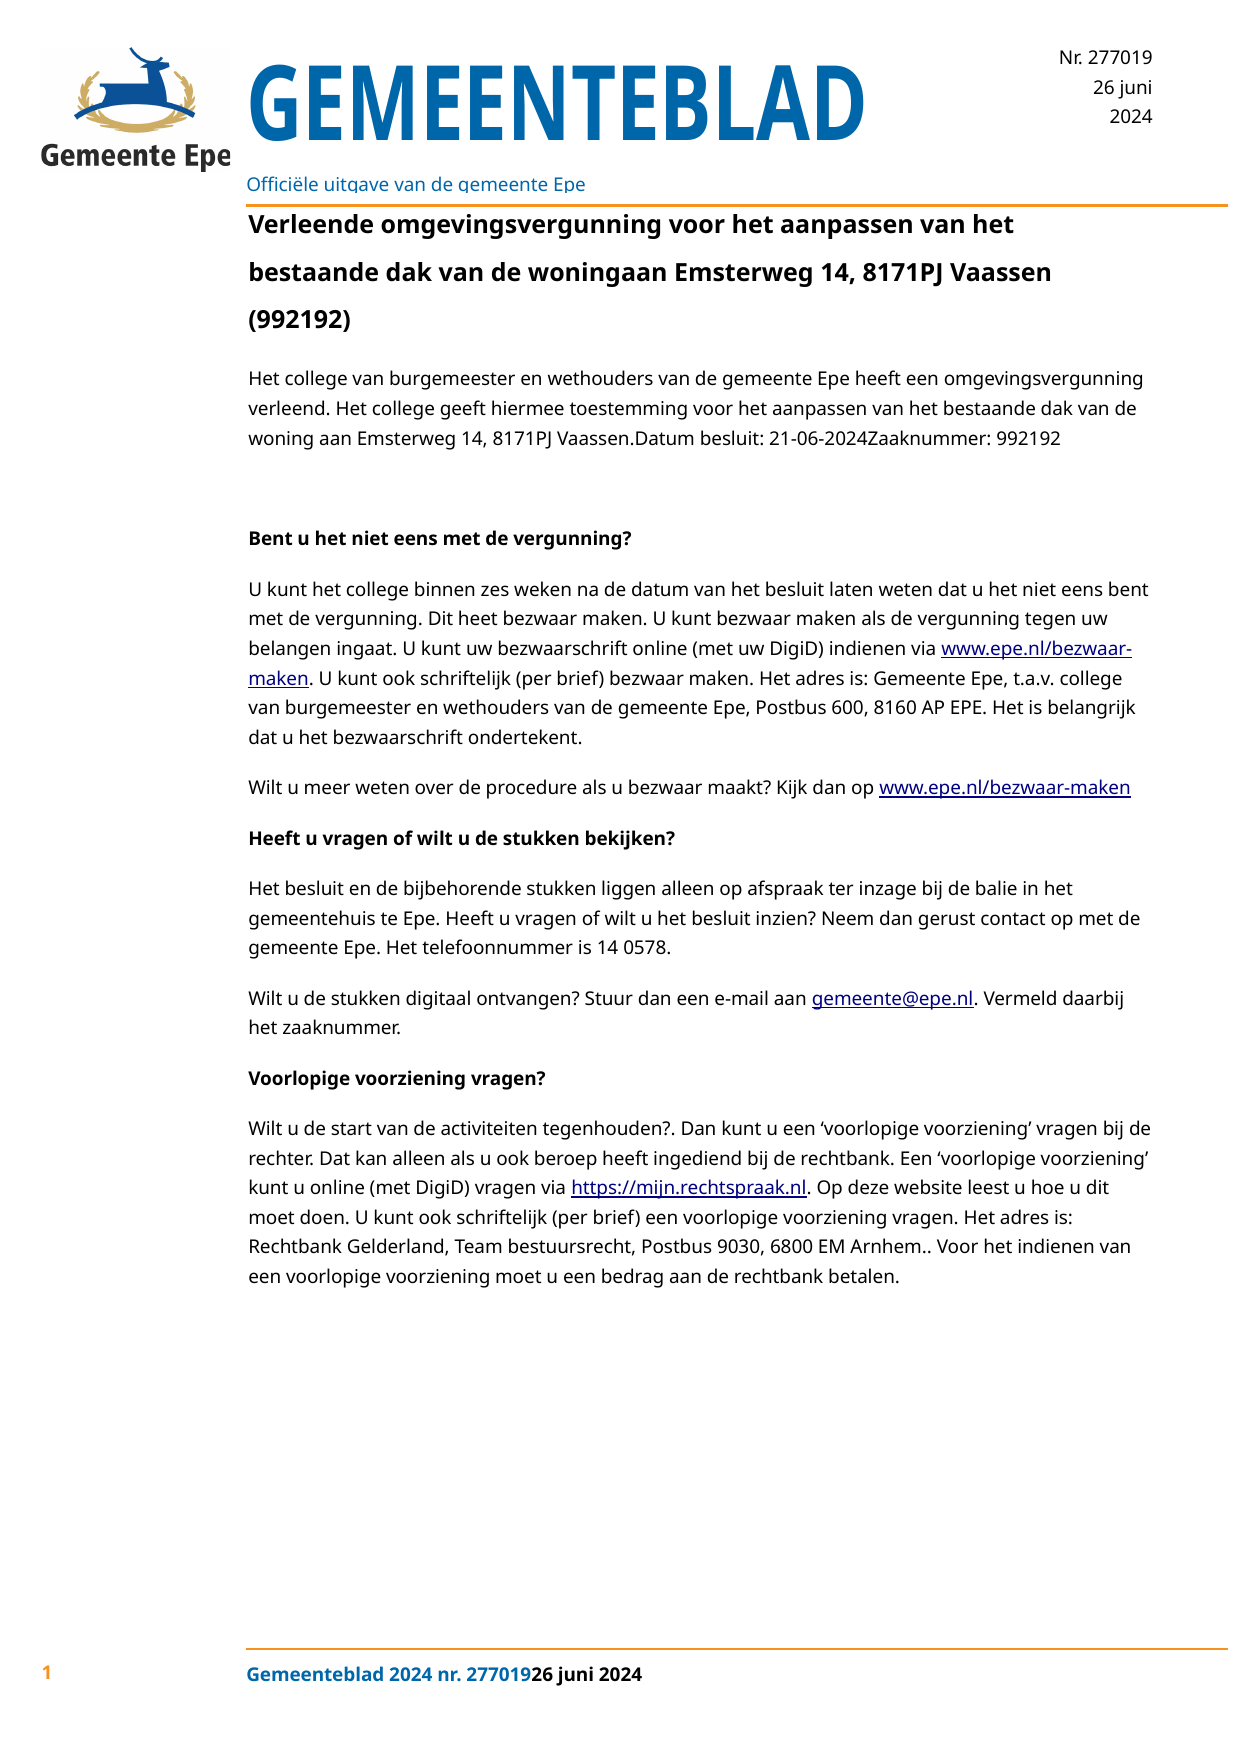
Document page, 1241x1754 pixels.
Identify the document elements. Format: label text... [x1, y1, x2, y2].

text U kunt het college binnen zes weken na de datum van het besluit laten weten dat u het niet eens bent met de vergunning. Dit heet bezwaar maken. U kunt bezwaar maken als de vergunning tegen uw belangen ingaat. U kunt uw bezwaarschrift online (met uw DigiD) indienen via www.epe.nl/bezwaar-maken. U kunt ook schriftelijk (per brief) bezwaar maken. Het adres is: Gemeente Epe, t.a.v. college van burgemeester en wethouders van de gemeente Epe, Postbus 600, 8160 AP EPE. Het is belangrijk dat u het bezwaarschrift ondertekent. [248, 576, 1152, 749]
picture [41, 47, 231, 172]
text Heeft u vragen of wilt u de stukken bekijken? [248, 825, 1152, 850]
text Verleende omgevingsvergunning voor het aanpassen van het bestaande dak van de woningaan Emsterweg 14, 8171PJ Vaassen (992192) [248, 207, 1152, 336]
text Het besluit en de bijbehorende stukken liggen alleen op afspraak ter inzage bij de balie in het gemeentehuis te Epe. Heeft u vragen of wilt u het besluit inzien? Neem dan gerust contact op met de gemeente Epe. Het telefoonnummer is 14 0578. [248, 875, 1152, 960]
text Voorlopige voorziening vragen? [248, 1065, 1152, 1090]
text Wilt u de start van de activiteiten tegenhouden?. Dan kunt u een ‘voorlopige voorziening’ vragen bij de rechter. Dat kan alleen als u ook beroep heeft ingediend bij de rechtbank. Een ‘voorlopige voorziening’ kunt u online (met DigiD) vragen via https://mijn.rechtspraak.nl. Op deze website leest u hoe u dit moet doen. U kunt ook schriftelijk (per brief) een voorlopige voorziening vragen. Het adres is: Rechtbank Gelderland, Team bestuursrecht, Postbus 9030, 6800 EM Arnhem.. Voor het indienen van een voorlopige voorziening moet u een bedrag aan de rechtbank betalen. [248, 1115, 1152, 1289]
text Bent u het niet eens met de vergunning? [248, 526, 1152, 551]
text Wilt u de stukken digitaal ontvangen? Stuur dan een e-mail aan gemeente@epe.nl. Vermeld daarbij het zaaknummer. [248, 985, 1152, 1040]
text Het college van burgemeester en wethouders van de gemeente Epe heeft een omgevingsvergunning verleend. Het college geeft hiermee toestemming voor het aanpassen van het bestaande dak van de woning aan Emsterweg 14, 8171PJ Vaassen.Datum besluit: 21-06-2024Zaaknummer: 992192 [248, 366, 1152, 450]
text Wilt u meer weten over de procedure als u bezwaar maakt? Kijk dan op www.epe.nl/bezwaar-maken [248, 774, 1152, 800]
